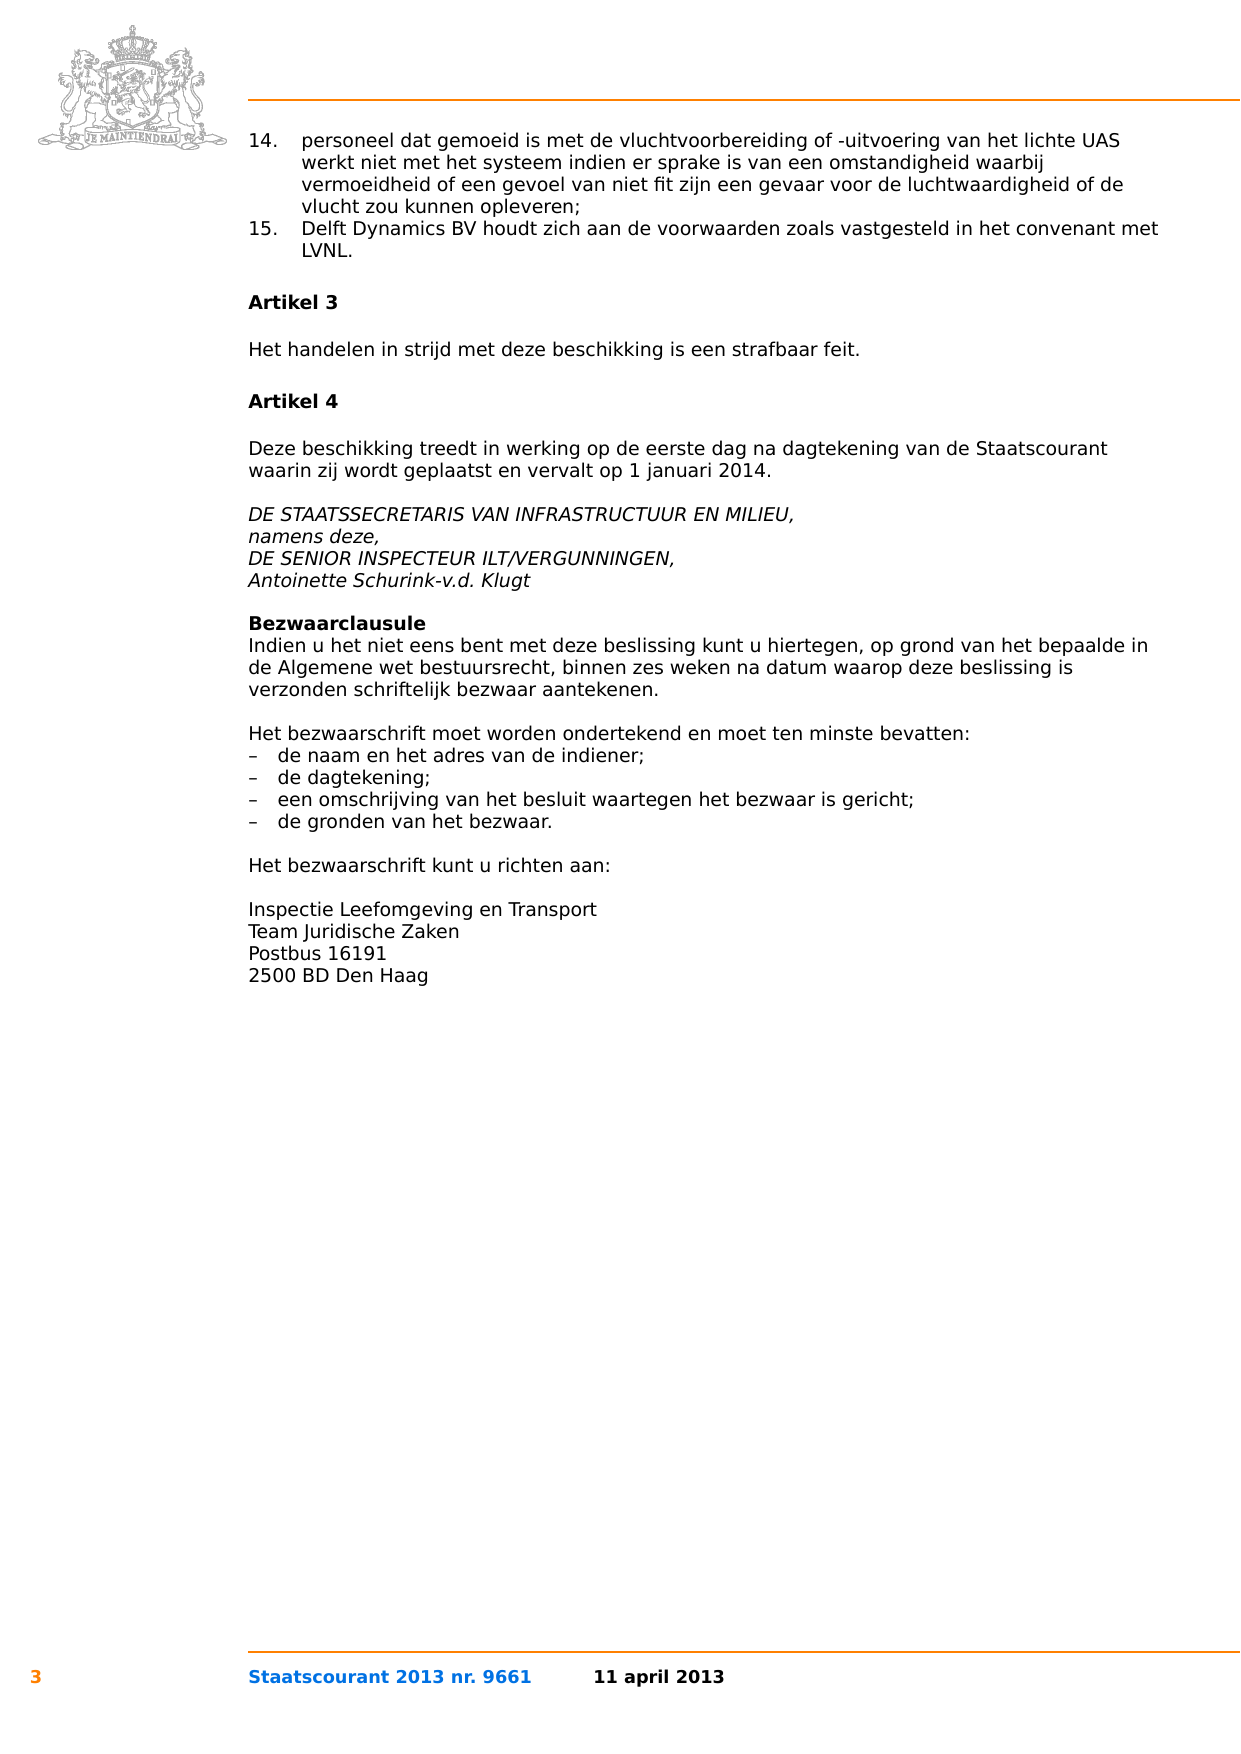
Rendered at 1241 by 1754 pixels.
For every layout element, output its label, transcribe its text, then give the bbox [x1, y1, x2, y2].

text – de dagtekening; [248, 767, 1163, 789]
text Het bezwaarschrift kunt u richten aan: [248, 855, 1163, 877]
picture [38, 25, 227, 150]
text Team Juridische Zaken [248, 921, 1163, 943]
text DE STAATSSECRETARIS VAN INFRASTRUCTUUR EN MILIEU, namens deze, DE SENIOR INSPECTEUR ILT/VERGUNNINGEN, Antoinette Schurink-v.d. Klugt [248, 503, 1163, 591]
text Het handelen in strijd met deze beschikking is een strafbaar feit. [248, 339, 1163, 361]
text – de naam en het adres van de indiener; [248, 745, 1163, 767]
text Postbus 16191 [248, 943, 1163, 965]
text Bezwaarclausule [248, 613, 1163, 635]
text 2500 BD Den Haag [248, 965, 1163, 987]
subtitle Artikel 4 [248, 391, 1163, 413]
text Inspectie Leefomgeving en Transport [248, 899, 1163, 921]
text Indien u het niet eens bent met deze beslissing kunt u hiertegen, op grond van het bepaalde in de Algemene wet bestuursrecht, binnen zes weken na datum waarop deze beslissing is verzonden schriftelijk bezwaar aantekenen. [248, 635, 1163, 701]
text 14. personeel dat gemoeid is met de vluchtvoorbereiding of -uitvoering van het lichte UAS werkt niet met het systeem indien er sprake is van een omstandigheid waarbij vermoeidheid of een gevoel van niet fit zijn een gevaar voor de luchtwaardigheid of de vlucht zou kunnen opleveren; [248, 130, 1163, 218]
text Deze beschikking treedt in werking op de eerste dag na dagtekening van de Staatscourant waarin zij wordt geplaatst en vervalt op 1 januari 2014. [248, 438, 1163, 482]
text – de gronden van het bezwaar. [248, 811, 1163, 833]
subtitle Artikel 3 [248, 292, 1163, 314]
text Het bezwaarschrift moet worden ondertekend en moet ten minste bevatten: [248, 723, 1163, 745]
text 15. Delft Dynamics BV houdt zich aan de voorwaarden zoals vastgesteld in het convenant met LVNL. [248, 218, 1163, 262]
text – een omschrijving van het besluit waartegen het bezwaar is gericht; [248, 789, 1163, 811]
